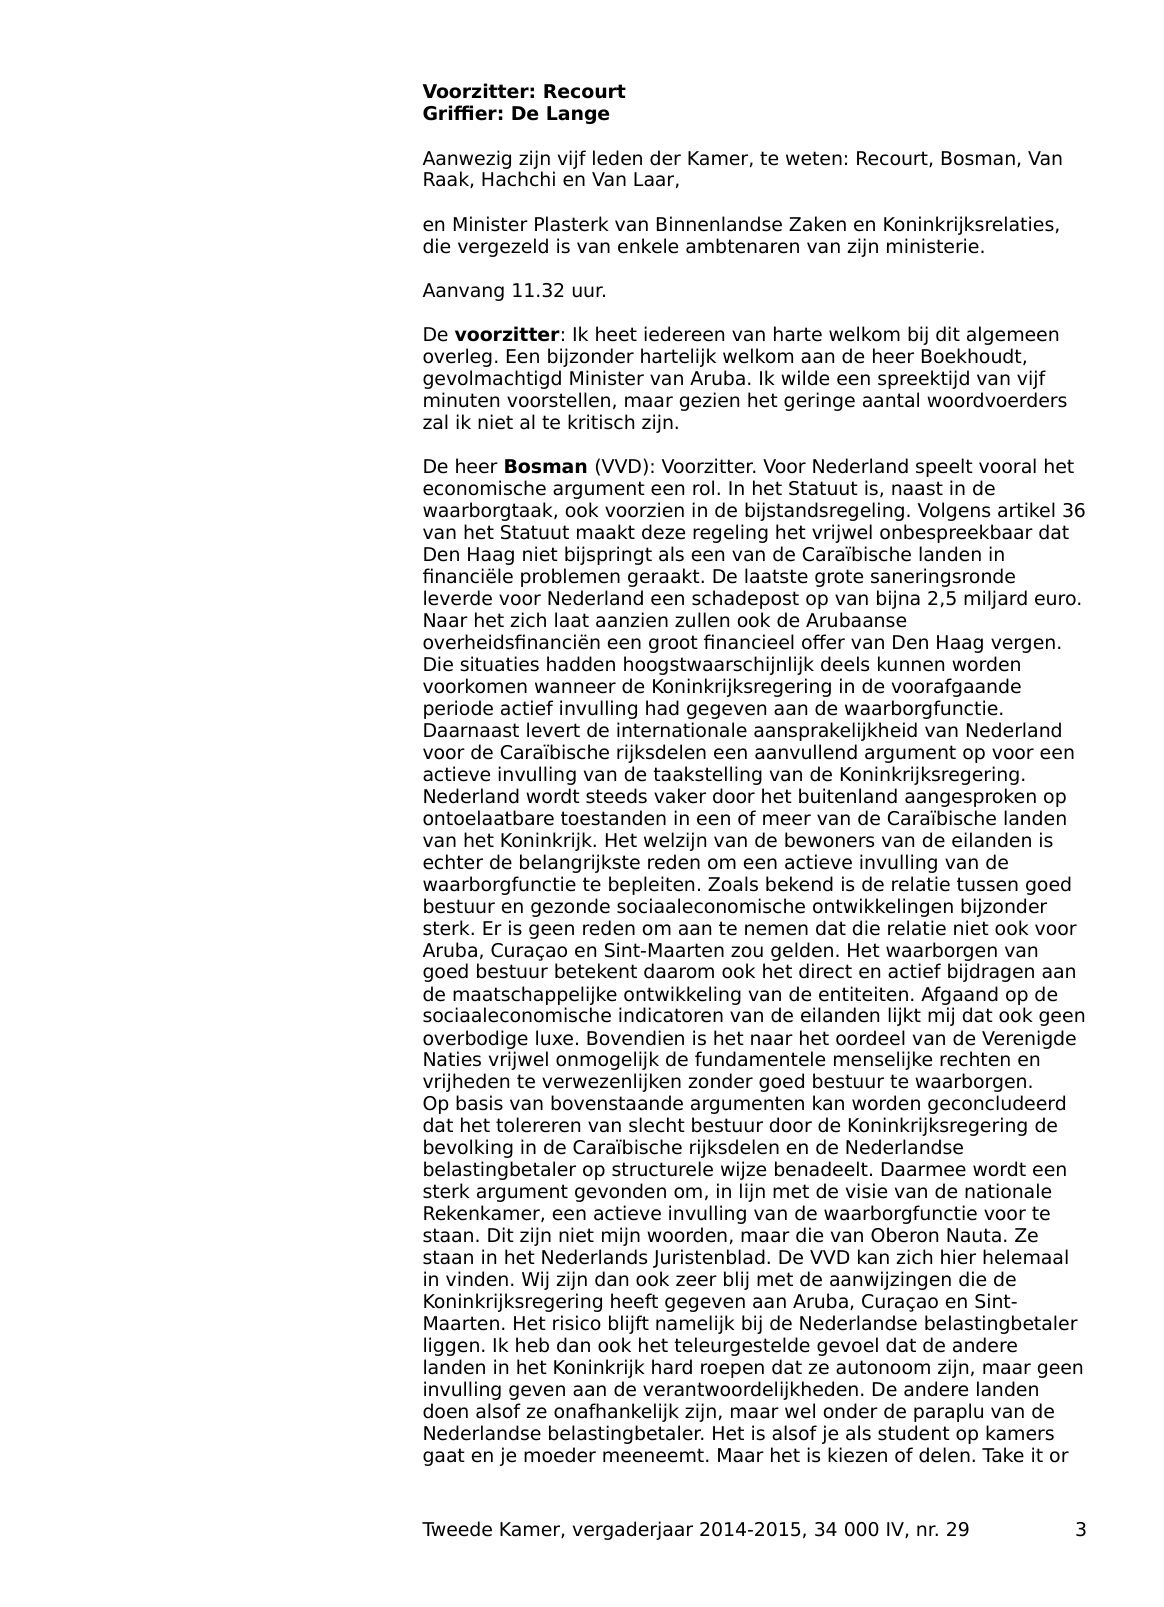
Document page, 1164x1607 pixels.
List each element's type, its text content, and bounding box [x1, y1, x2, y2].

text Voorzitter: Recourt [422, 81, 1087, 103]
text Op basis van bovenstaande argumenten kan worden geconcludeerd dat het tolereren van slecht bestuur door de Koninkrijksregering de bevolking in de Caraïbische rijksdelen en de Nederlandse belastingbetaler op structurele wijze benadeelt. Daarmee wordt een sterk argument gevonden om, in lijn met de visie van de nationale Rekenkamer, een actieve invulling van de waarborgfunctie voor te staan. Dit zijn niet mijn woorden, maar die van Oberon Nauta. Ze staan in het Nederlands Juristenblad. De VVD kan zich hier helemaal in vinden. Wij zijn dan ook zeer blij met de aanwijzingen die de Koninkrijksregering heeft gegeven aan Aruba, Curaçao en Sint-Maarten. Het risico blijft namelijk bij de Nederlandse belastingbetaler liggen. Ik heb dan ook het teleurgestelde gevoel dat de andere landen in het Koninkrijk hard roepen dat ze autonoom zijn, maar geen invulling geven aan de verantwoordelijkheden. De andere landen doen alsof ze onafhankelijk zijn, maar wel onder de paraplu van de Nederlandse belastingbetaler. Het is alsof je als student op kamers gaat en je moeder meeneemt. Maar het is kiezen of delen. Take it or [422, 1093, 1087, 1467]
text De voorzitter: Ik heet iedereen van harte welkom bij dit algemeen overleg. Een bijzonder hartelijk welkom aan de heer Boekhoudt, gevolmachtigd Minister van Aruba. Ik wilde een spreektijd van vijf minuten voorstellen, maar gezien het geringe aantal woordvoerders zal ik niet al te kritisch zijn. [422, 324, 1087, 434]
text Daarnaast levert de internationale aansprakelijkheid van Nederland voor de Caraïbische rijksdelen een aanvullend argument op voor een actieve invulling van de taakstelling van de Koninkrijksregering. Nederland wordt steeds vaker door het buitenland aangesproken op ontoelaatbare toestanden in een of meer van de Caraïbische landen van het Koninkrijk. Het welzijn van de bewoners van de eilanden is echter de belangrijkste reden om een actieve invulling van de waarborgfunctie te bepleiten. Zoals bekend is de relatie tussen goed bestuur en gezonde sociaaleconomische ontwikkelingen bijzonder sterk. Er is geen reden om aan te nemen dat die relatie niet ook voor Aruba, Curaçao en Sint-Maarten zou gelden. Het waarborgen van goed bestuur betekent daarom ook het direct en actief bijdragen aan de maatschappelijke ontwikkeling van de entiteiten. Afgaand op de sociaaleconomische indicatoren van de eilanden lijkt mij dat ook geen overbodige luxe. Bovendien is het naar het oordeel van de Verenigde Naties vrijwel onmogelijk de fundamentele menselijke rechten en vrijheden te verwezenlijken zonder goed bestuur te waarborgen. [422, 720, 1087, 1093]
text De heer Bosman (VVD): Voorzitter. Voor Nederland speelt vooral het economische argument een rol. In het Statuut is, naast in de waarborgtaak, ook voorzien in de bijstandsregeling. Volgens artikel 36 van het Statuut maakt deze regeling het vrijwel onbespreekbaar dat Den Haag niet bijspringt als een van de Caraïbische landen in financiële problemen geraakt. De laatste grote saneringsronde leverde voor Nederland een schadepost op van bijna 2,5 miljard euro. Naar het zich laat aanzien zullen ook de Arubaanse overheidsfinanciën een groot financieel offer van Den Haag vergen. Die situaties hadden hoogstwaarschijnlijk deels kunnen worden voorkomen wanneer de Koninkrijksregering in de voorafgaande periode actief invulling had gegeven aan de waarborgfunctie. [422, 456, 1087, 720]
text Aanvang 11.32 uur. [422, 280, 1087, 302]
text Griffier: De Lange [422, 103, 1087, 125]
text en Minister Plasterk van Binnenlandse Zaken en Koninkrijksrelaties, die vergezeld is van enkele ambtenaren van zijn ministerie. [422, 213, 1087, 257]
text Aanwezig zijn vijf leden der Kamer, te weten: Recourt, Bosman, Van Raak, Hachchi en Van Laar, [422, 147, 1087, 191]
